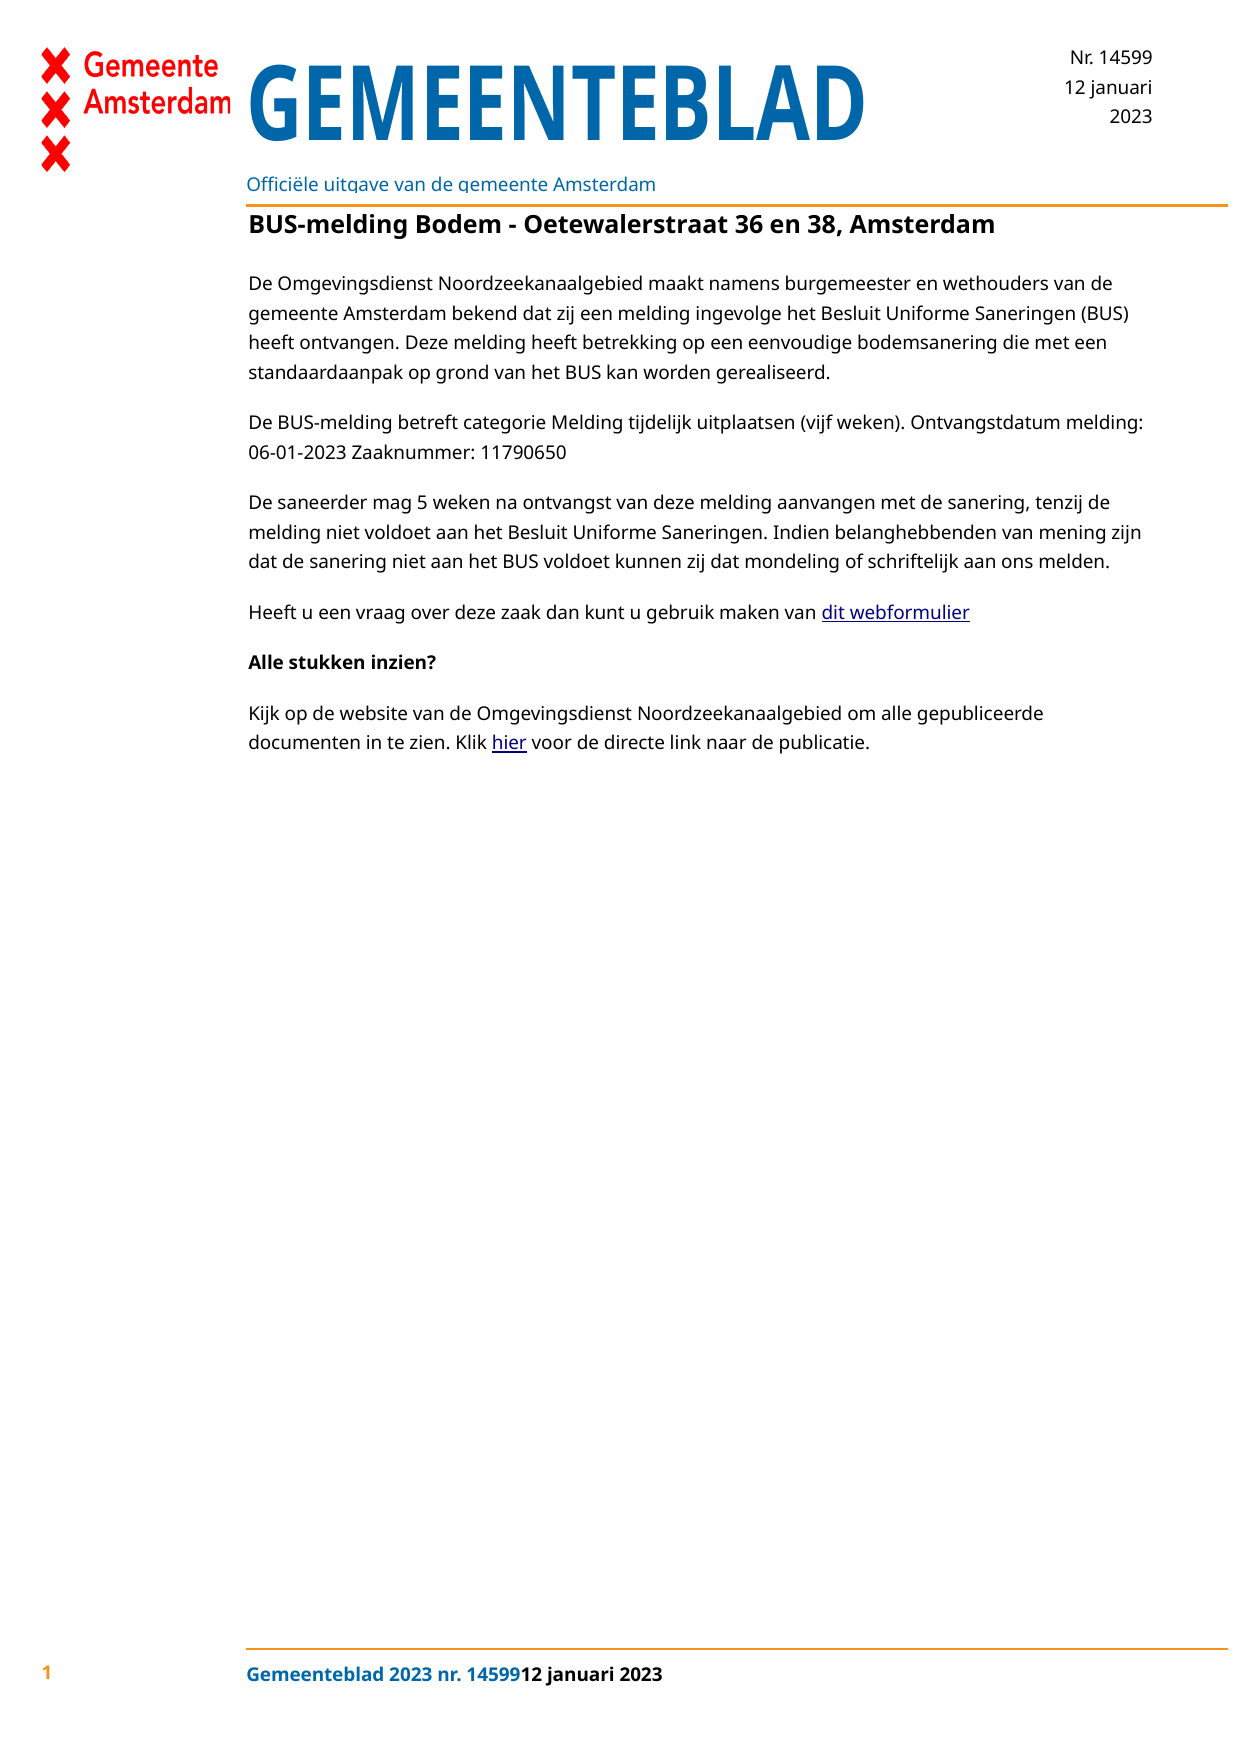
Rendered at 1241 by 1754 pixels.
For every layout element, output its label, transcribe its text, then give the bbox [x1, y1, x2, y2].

text De saneerder mag 5 weken na ontvangst van deze melding aanvangen met de sanering, tenzij de melding niet voldoet aan het Besluit Uniforme Saneringen. Indien belanghebbenden van mening zijn dat de sanering niet aan het BUS voldoet kunnen zij dat mondeling of schriftelijk aan ons melden. [248, 489, 1152, 574]
text Alle stukken inzien? [248, 649, 1152, 675]
picture [41, 47, 231, 172]
text BUS-melding Bodem - Oetewalerstraat 36 en 38, Amsterdam [248, 207, 1152, 241]
text Kijk op de website van de Omgevingsdienst Noordzeekanaalgebied om alle gepubliceerde documenten in te zien. Klik hier voor de directe link naar de publicatie. [248, 700, 1152, 755]
text Heeft u een vraag over deze zaak dan kunt u gebruik maken van dit webformulier [248, 599, 1152, 625]
text De BUS-melding betreft categorie Melding tijdelijk uitplaatsen (vijf weken). Ontvangstdatum melding: 06-01-2023 Zaaknummer: 11790650 [248, 409, 1152, 465]
text De Omgevingsdienst Noordzeekanaalgebied maakt namens burgemeester en wethouders van de gemeente Amsterdam bekend dat zij een melding ingevolge het Besluit Uniforme Saneringen (BUS) heeft ontvangen. Deze melding heeft betrekking op een eenvoudige bodemsanering die met een standaardaanpak op grond van het BUS kan worden gerealiseerd. [248, 270, 1152, 385]
